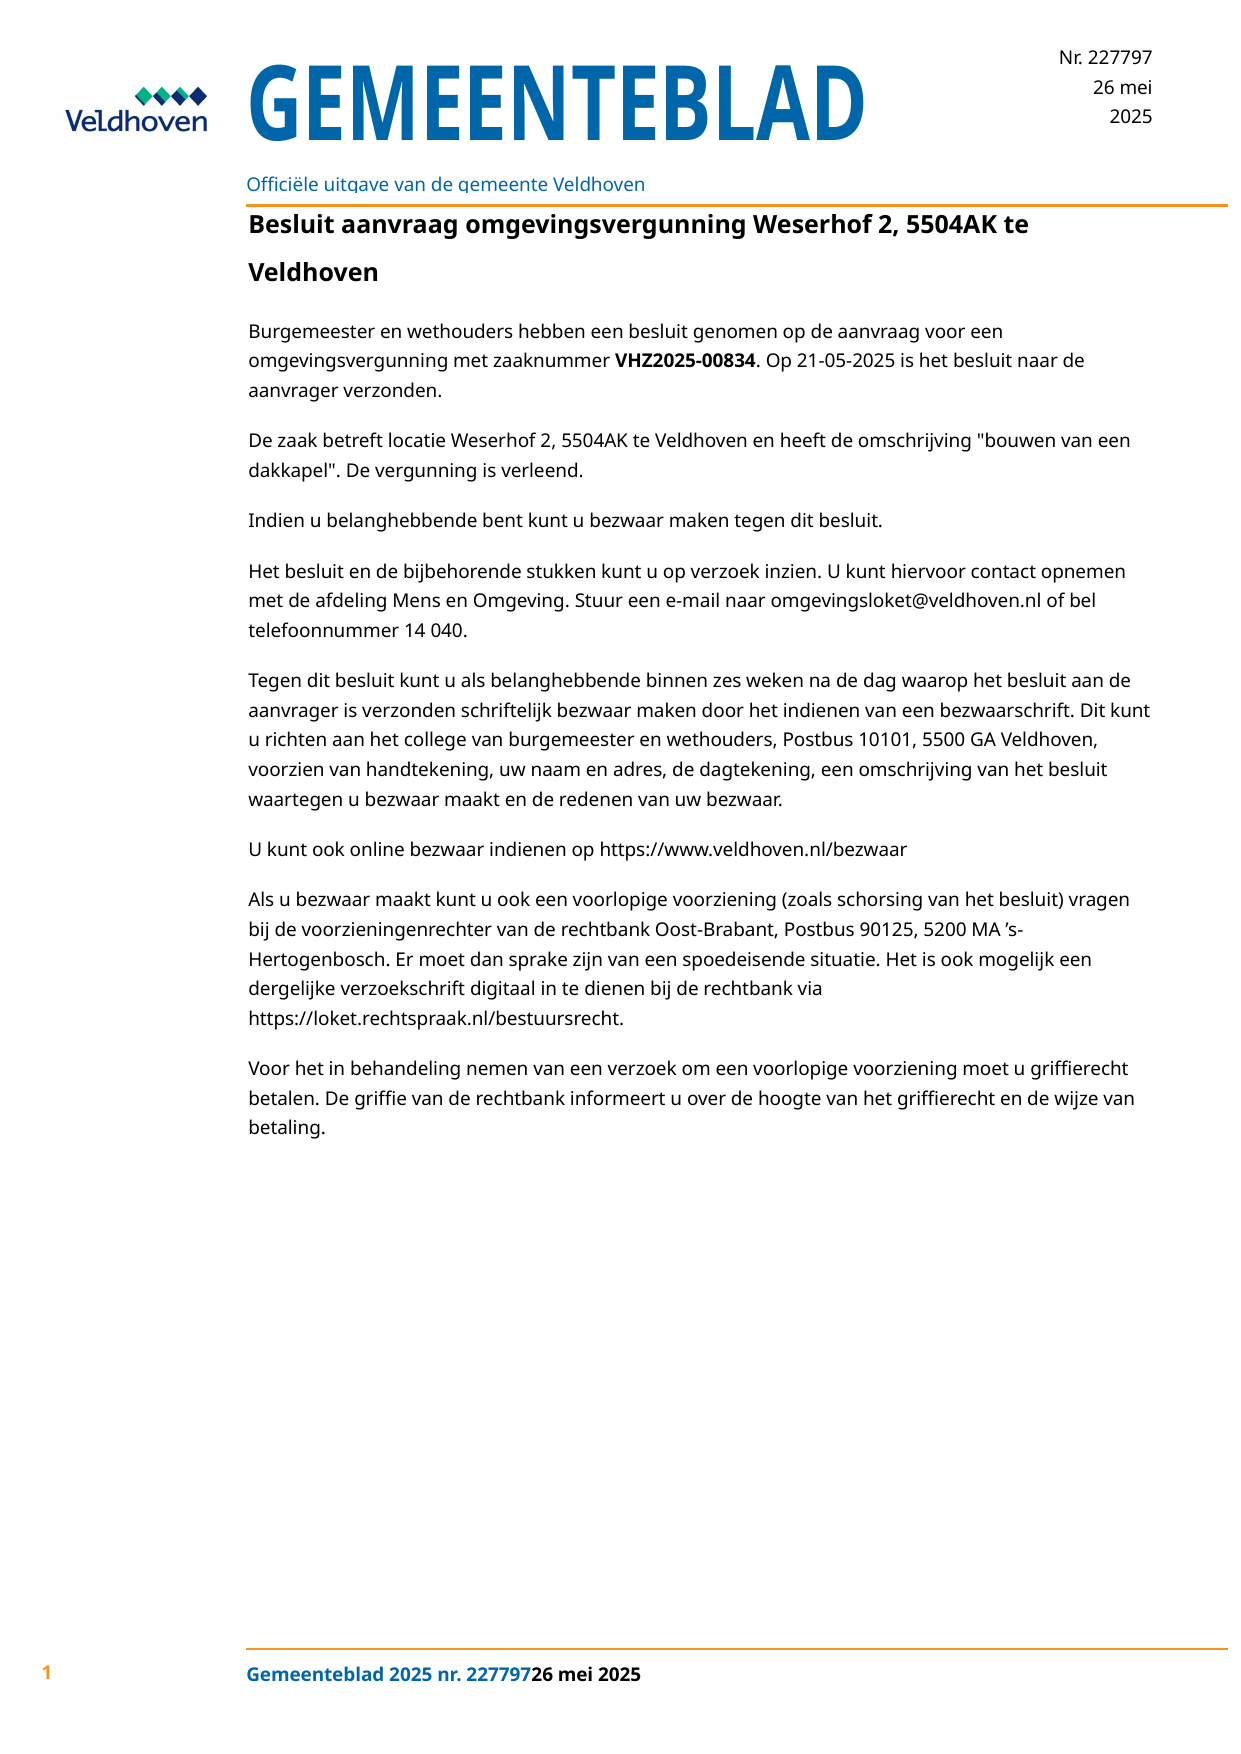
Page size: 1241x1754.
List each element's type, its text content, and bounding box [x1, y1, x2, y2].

text Voor het in behandeling nemen van een verzoek om een voorlopige voorziening moet u griffierecht betalen. De griffie van de rechtbank informeert u over de hoogte van het griffierecht en de wijze van betaling. [248, 1055, 1152, 1140]
text Als u bezwaar maakt kunt u ook een voorlopige voorziening (zoals schorsing van het besluit) vragen bij de voorzieningenrechter van de rechtbank Oost-Brabant, Postbus 90125, 5200 MA ’s-Hertogenbosch. Er moet dan sprake zijn van een spoedeisende situatie. Het is ook mogelijk een dergelijke verzoekschrift digitaal in te dienen bij de rechtbank via https://loket.rechtspraak.nl/bestuursrecht. [248, 887, 1152, 1031]
text Het besluit en de bijbehorende stukken kunt u op verzoek inzien. U kunt hiervoor contact opnemen met de afdeling Mens en Omgeving. Stuur een e-mail naar omgevingsloket@veldhoven.nl of bel telefoonnummer 14 040. [248, 558, 1152, 643]
text Besluit aanvraag omgevingsvergunning Weserhof 2, 5504AK te Veldhoven [248, 207, 1152, 288]
text Tegen dit besluit kunt u als belanghebbende binnen zes weken na de dag waarop het besluit aan de aanvrager is verzonden schriftelijk bezwaar maken door het indienen van een bezwaarschrift. Dit kunt u richten aan het college van burgemeester en wethouders, Postbus 10101, 5500 GA Veldhoven, voorzien van handtekening, uw naam en adres, de dagtekening, een omschrijving van het besluit waartegen u bezwaar maakt en de redenen van uw bezwaar. [248, 667, 1152, 812]
text Burgemeester en wethouders hebben een besluit genomen op de aanvraag voor een omgevingsvergunning met zaaknummer VHZ2025-00834. Op 21-05-2025 is het besluit naar de aanvrager verzonden. [248, 318, 1152, 403]
text De zaak betreft locatie Weserhof 2, 5504AK te Veldhoven en heeft de omschrijving "bouwen van een dakkapel". De vergunning is verleend. [248, 427, 1152, 483]
text Indien u belanghebbende bent kunt u bezwaar maken tegen dit besluit. [248, 507, 1152, 533]
text U kunt ook online bezwaar indienen op https://www.veldhoven.nl/bezwaar [248, 836, 1152, 862]
picture [41, 47, 231, 172]
